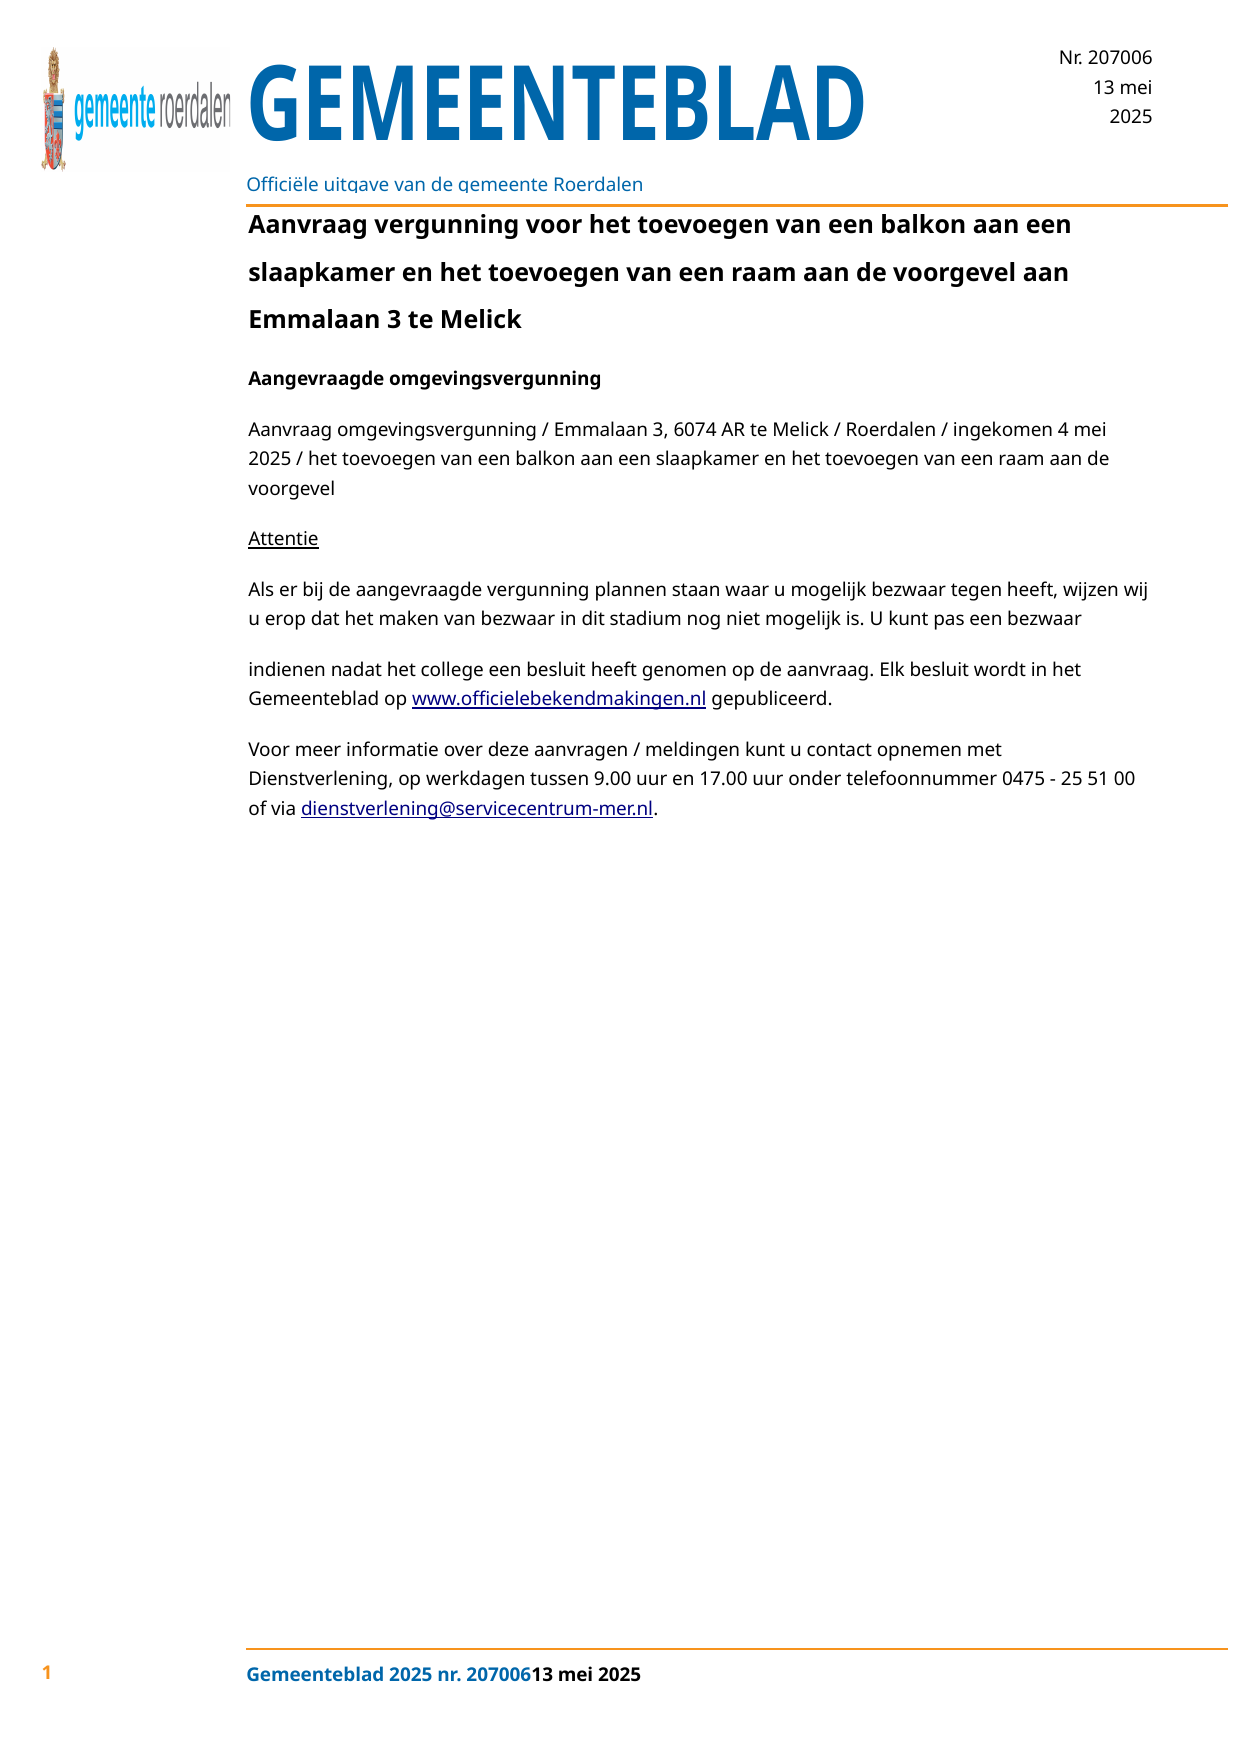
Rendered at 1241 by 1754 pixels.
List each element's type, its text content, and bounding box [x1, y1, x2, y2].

picture [41, 47, 231, 172]
text Voor meer informatie over deze aanvragen / meldingen kunt u contact opnemen met Dienstverlening, op werkdagen tussen 9.00 uur en 17.00 uur onder telefoonnummer 0475 - 25 51 00 of via dienstverlening@servicecentrum-mer.nl. [248, 736, 1152, 821]
text Attentie [248, 526, 1152, 551]
text Als er bij de aangevraagde vergunning plannen staan waar u mogelijk bezwaar tegen heeft, wijzen wij u erop dat het maken van bezwaar in dit stadium nog niet mogelijk is. U kunt pas een bezwaar [248, 576, 1152, 631]
text Aanvraag vergunning voor het toevoegen van een balkon aan een slaapkamer en het toevoegen van een raam aan de voorgevel aan Emmalaan 3 te Melick [248, 207, 1152, 336]
text Aanvraag omgevingsvergunning / Emmalaan 3, 6074 AR te Melick / Roerdalen / ingekomen 4 mei 2025 / het toevoegen van een balkon aan een slaapkamer en het toevoegen van een raam aan de voorgevel [248, 416, 1152, 501]
text indienen nadat het college een besluit heeft genomen op de aanvraag. Elk besluit wordt in het Gemeenteblad op www.officielebekendmakingen.nl gepubliceerd. [248, 656, 1152, 711]
text Aangevraagde omgevingsvergunning [248, 366, 1152, 391]
